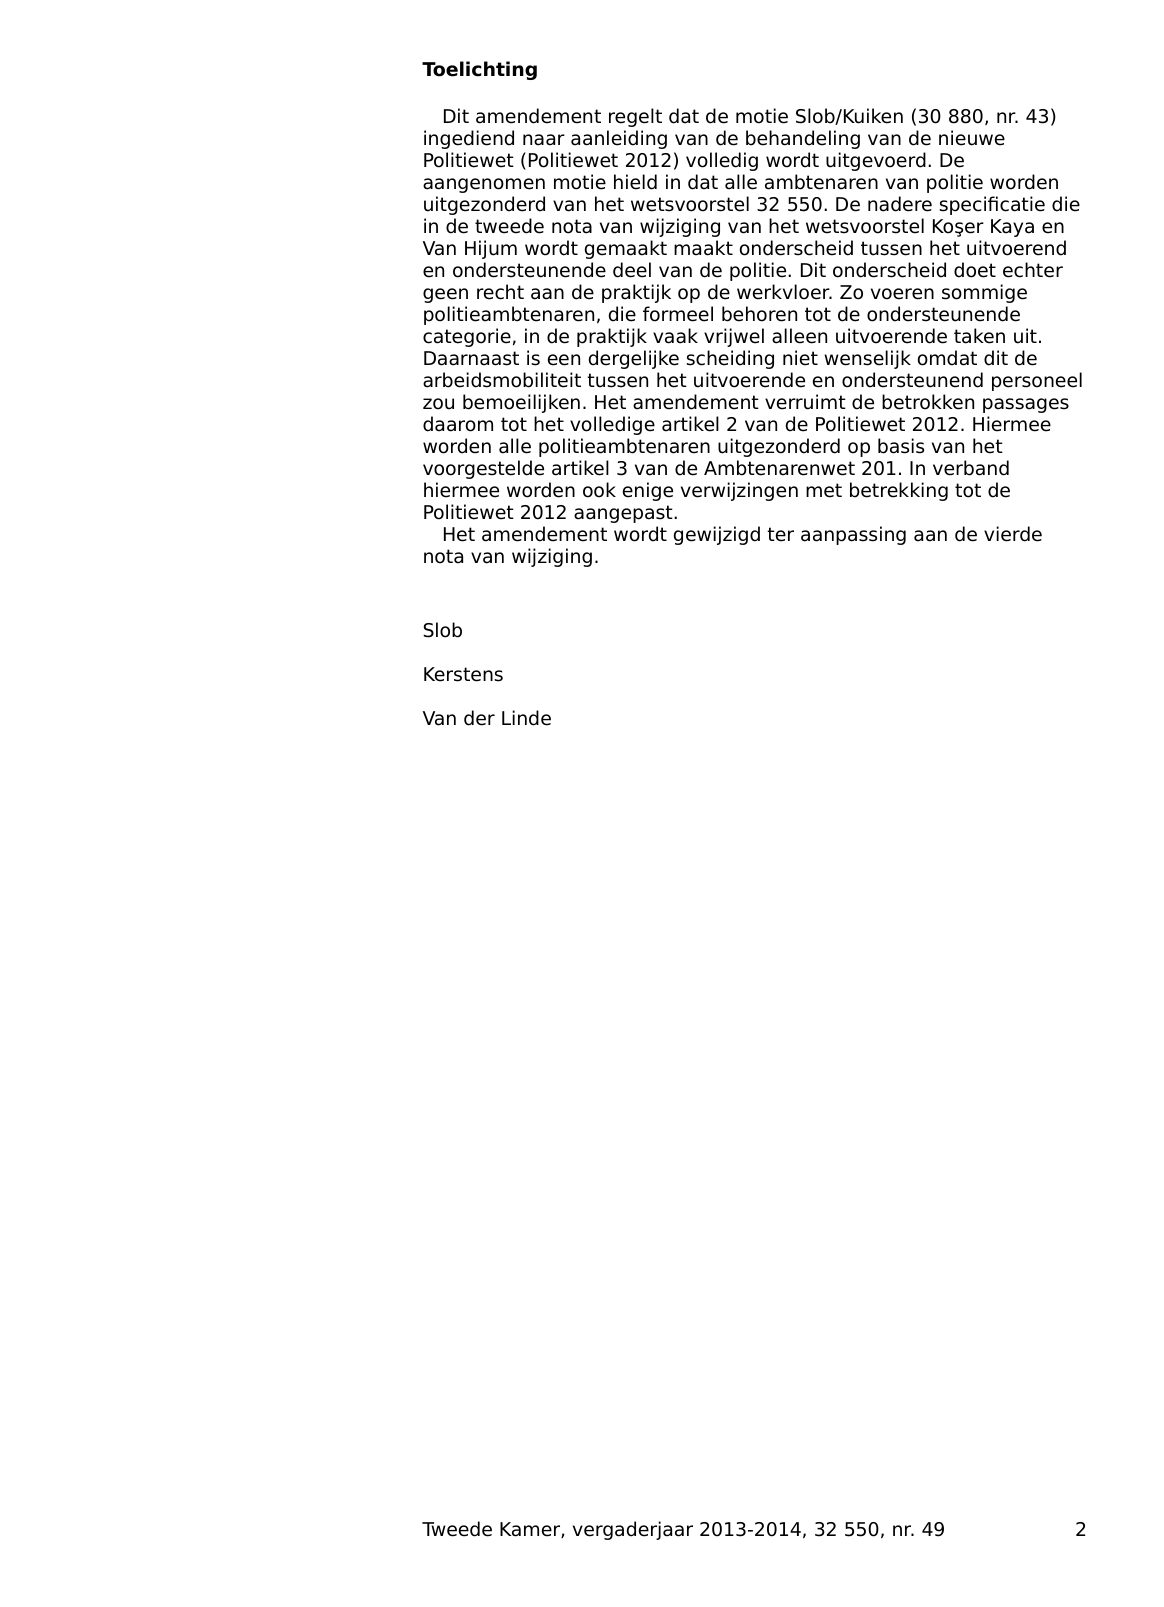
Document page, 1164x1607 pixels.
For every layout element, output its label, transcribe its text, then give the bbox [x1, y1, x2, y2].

text Slob Kerstens Van der Linde [422, 598, 1087, 729]
text Dit amendement regelt dat de motie Slob/Kuiken (30 880, nr. 43) ingediend naar aanleiding van de behandeling van de nieuwe Politiewet (Politiewet 2012) volledig wordt uitgevoerd. De aangenomen motie hield in dat alle ambtenaren van politie worden uitgezonderd van het wetsvoorstel 32 550. De nadere specificatie die in de tweede nota van wijziging van het wetsvoorstel Koşer Kaya en Van Hijum wordt gemaakt maakt onderscheid tussen het uitvoerend en ondersteunende deel van de politie. Dit onderscheid doet echter geen recht aan de praktijk op de werkvloer. Zo voeren sommige politieambtenaren, die formeel behoren tot de ondersteunende categorie, in de praktijk vaak vrijwel alleen uitvoerende taken uit. Daarnaast is een dergelijke scheiding niet wenselijk omdat dit de arbeidsmobiliteit tussen het uitvoerende en ondersteunend personeel zou bemoeilijken. Het amendement verruimt de betrokken passages daarom tot het volledige artikel 2 van de Politiewet 2012. Hiermee worden alle politieambtenaren uitgezonderd op basis van het voorgestelde artikel 3 van de Ambtenarenwet 201. In verband hiermee worden ook enige verwijzingen met betrekking tot de Politiewet 2012 aangepast. [422, 106, 1087, 524]
subtitle Toelichting [422, 59, 1087, 81]
text Het amendement wordt gewijzigd ter aanpassing aan de vierde nota van wijziging. [422, 524, 1087, 568]
